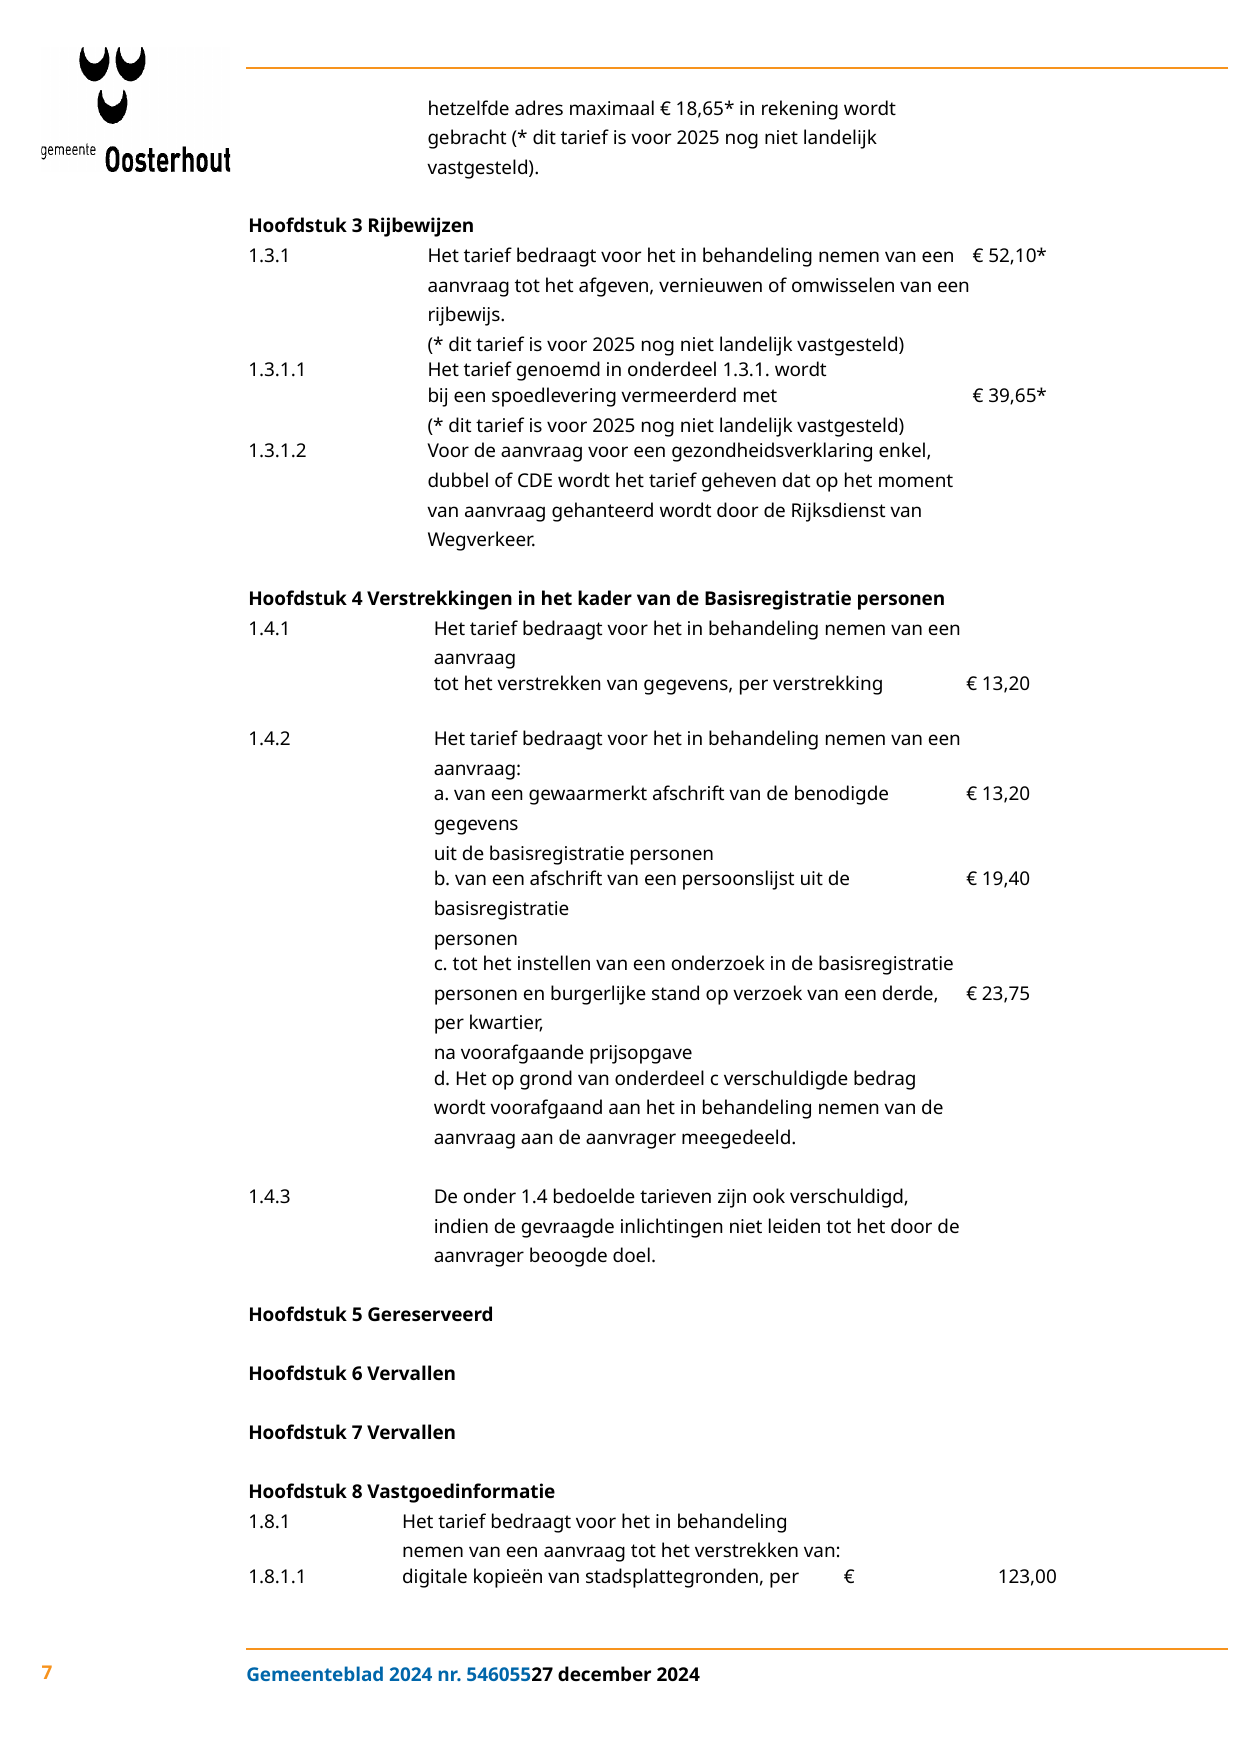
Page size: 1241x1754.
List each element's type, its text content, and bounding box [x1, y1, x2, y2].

table_cell [248, 670, 433, 696]
table_cell c. tot het instellen van een onderzoek in de basisregistratie personen en burgerlijke stand op verzoek van een derde, per kwartier, na voorafgaande prijsopgave [434, 950, 966, 1065]
table_cell € 23,75 [966, 950, 1152, 1065]
table_cell 1.4.2 [248, 696, 433, 781]
table_cell d. Het op grond van onderdeel c verschuldigde bedrag wordt voorafgaand aan het in behandeling nemen van de aanvraag aan de aanvrager meegedeeld. De onder 1.4 bedoelde tarieven zijn ook verschuldigd, indien de gevraagde inlichtingen niet leiden tot het door de aanvrager beoogde doel. [434, 1065, 966, 1268]
table_cell [248, 950, 433, 1065]
table_header Het tarief bedraagt voor het in behandeling nemen van een aanvraag tot het afgeven, vernieuwen of omwisselen van een rijbewijs. (* dit tarief is voor 2025 nog niet landelijk vastgesteld) [427, 242, 972, 357]
table_cell 123,00 [998, 1564, 1152, 1589]
table_cell a. van een gewaarmerkt afschrift van de benodigde gegevens uit de basisregistratie personen [434, 781, 966, 866]
table_header Het tarief bedraagt voor het in behandeling nemen van een aanvraag [434, 615, 966, 670]
text Hoofdstuk 8 Vastgoedinformatie [248, 1478, 1152, 1504]
text Hoofdstuk 7 Vervallen [248, 1419, 1152, 1445]
text Hoofdstuk 3 Rijbewijzen [248, 212, 1152, 238]
table_cell hetzelfde adres maximaal € 18,65* in rekening wordt gebracht (* dit tarief is voor 2025 nog niet landelijk vastgesteld). [427, 95, 972, 180]
table_cell bij een spoedlevering vermeerderd met (* dit tarief is voor 2025 nog niet landelijk vastgesteld) [427, 383, 972, 438]
text Hoofdstuk 5 Gereserveerd [248, 1301, 1152, 1327]
table_cell [248, 781, 433, 866]
table_header Het tarief bedraagt voor het in behandeling nemen van een aanvraag tot het verstrekken van: [402, 1508, 844, 1563]
table_header 1.4.1 [248, 615, 433, 670]
table_header € 52,10* [973, 242, 1152, 357]
table_header 1.8.1 [248, 1508, 402, 1563]
table_cell Voor de aanvraag voor een gezondheidsverklaring enkel, dubbel of CDE wordt het tarief geheven dat op het moment van aanvraag gehanteerd wordt door de Rijksdienst van Wegverkeer. [427, 438, 972, 552]
table_header [998, 1508, 1152, 1563]
table_cell € 39,65* [973, 383, 1152, 438]
table_cell Het tarief genoemd in onderdeel 1.3.1. wordt [427, 357, 972, 382]
table_cell b. van een afschrift van een persoonslijst uit de basisregistratie personen [434, 866, 966, 950]
table_cell 1.3.1.1 [248, 357, 427, 382]
picture [41, 47, 231, 172]
table_cell [248, 383, 427, 438]
table_cell 1.4.3 [248, 1065, 433, 1268]
table_cell € 19,40 [966, 866, 1152, 950]
table_cell [248, 866, 433, 950]
table_cell [248, 95, 427, 180]
table_cell [966, 1065, 1152, 1268]
table_cell [966, 696, 1152, 781]
table_header 1.3.1 [248, 242, 427, 357]
table_cell 1.3.1.2 [248, 438, 427, 552]
table_cell 1.8.1.1 [248, 1564, 402, 1589]
table_cell € 13,20 [966, 670, 1152, 696]
table_cell [973, 438, 1152, 552]
table_cell digitale kopieën van stadsplattegronden, per [402, 1564, 844, 1589]
text Hoofdstuk 4 Verstrekkingen in het kader van de Basisregistratie personen [248, 585, 1152, 611]
table_cell tot het verstrekken van gegevens, per verstrekking [434, 670, 966, 696]
table_cell € [844, 1564, 998, 1589]
table_cell [973, 357, 1152, 382]
table_cell [973, 95, 1152, 180]
table_cell € 13,20 [966, 781, 1152, 866]
table_cell Het tarief bedraagt voor het in behandeling nemen van een aanvraag: [434, 696, 966, 781]
text Hoofdstuk 6 Vervallen [248, 1360, 1152, 1386]
table_header [966, 615, 1152, 670]
table_header [844, 1508, 998, 1563]
